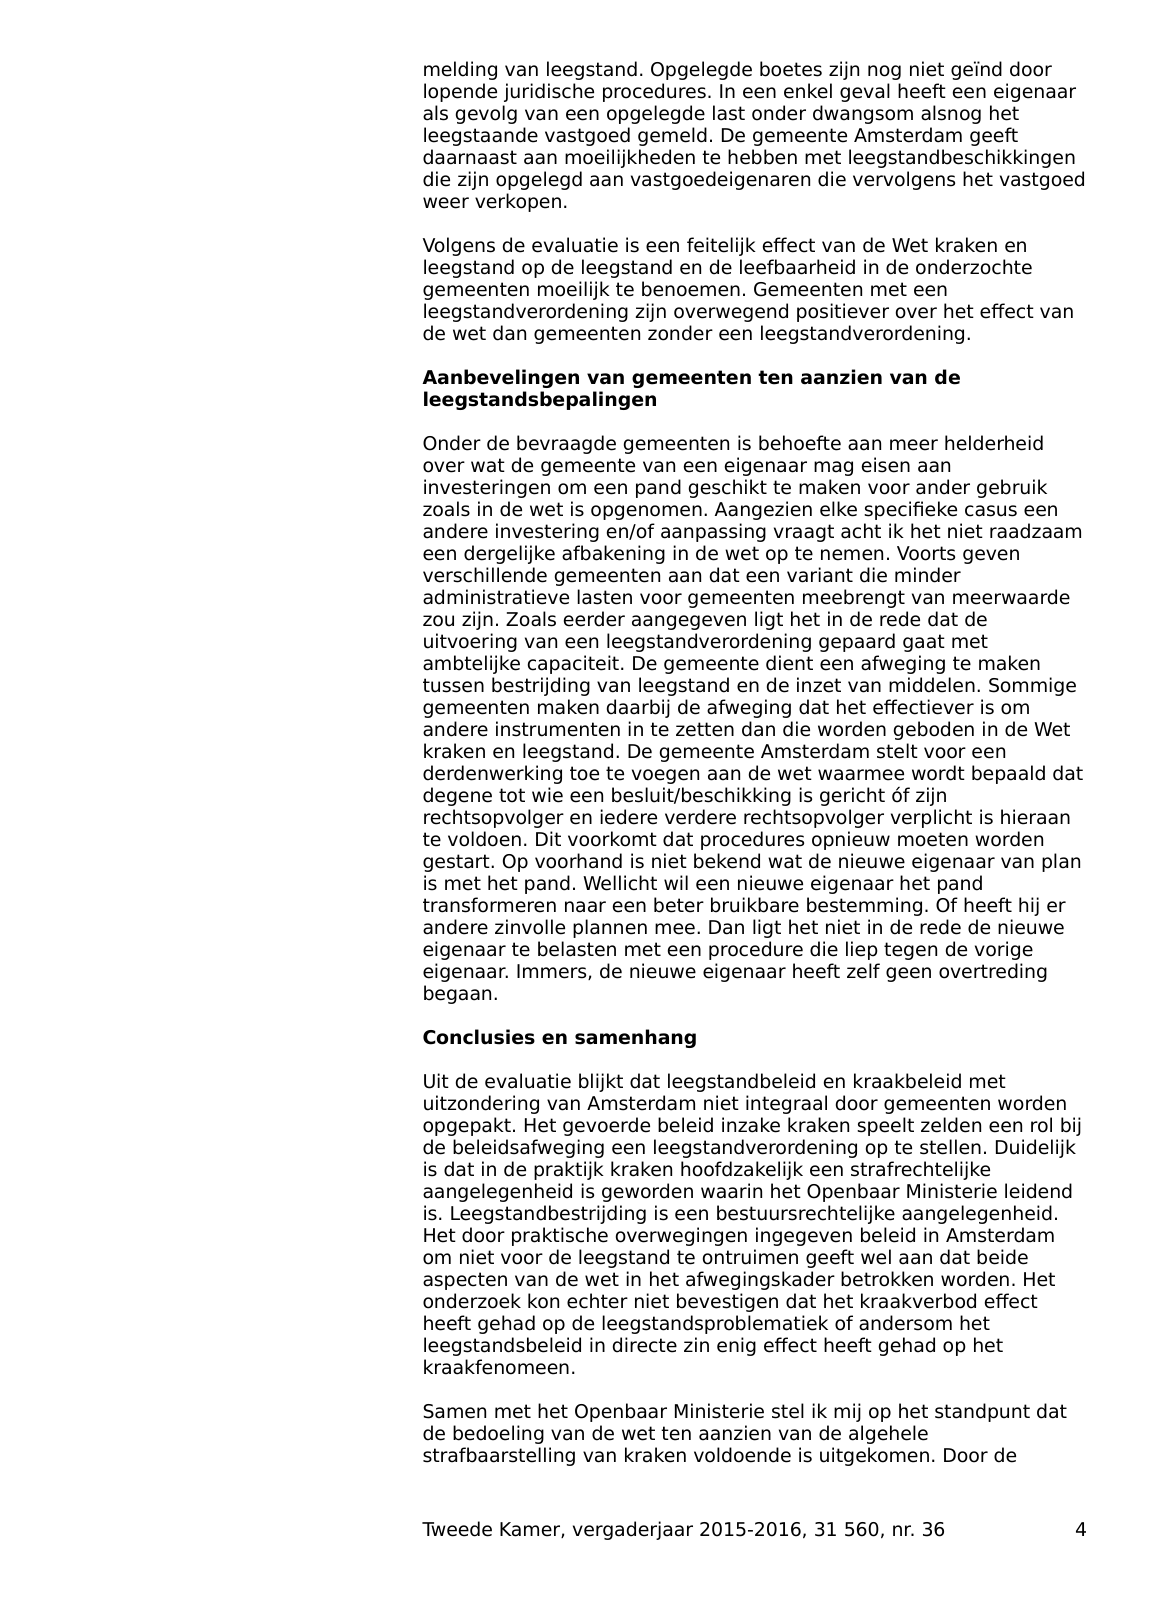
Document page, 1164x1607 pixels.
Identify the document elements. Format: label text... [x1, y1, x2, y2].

text melding van leegstand. Opgelegde boetes zijn nog niet geïnd door lopende juridische procedures. In een enkel geval heeft een eigenaar als gevolg van een opgelegde last onder dwangsom alsnog het leegstaande vastgoed gemeld. De gemeente Amsterdam geeft daarnaast aan moeilijkheden te hebben met leegstandbeschikkingen die zijn opgelegd aan vastgoedeigenaren die vervolgens het vastgoed weer verkopen. [422, 59, 1087, 213]
subtitle Aanbevelingen van gemeenten ten aanzien van de leegstandsbepalingen [422, 367, 1087, 411]
text Uit de evaluatie blijkt dat leegstandbeleid en kraakbeleid met uitzondering van Amsterdam niet integraal door gemeenten worden opgepakt. Het gevoerde beleid inzake kraken speelt zelden een rol bij de beleidsafweging een leegstandverordening op te stellen. Duidelijk is dat in de praktijk kraken hoofdzakelijk een strafrechtelijke aangelegenheid is geworden waarin het Openbaar Ministerie leidend is. Leegstandbestrijding is een bestuursrechtelijke aangelegenheid. Het door praktische overwegingen ingegeven beleid in Amsterdam om niet voor de leegstand te ontruimen geeft wel aan dat beide aspecten van de wet in het afwegingskader betrokken worden. Het onderzoek kon echter niet bevestigen dat het kraakverbod effect heeft gehad op de leegstandsproblematiek of andersom het leegstandsbeleid in directe zin enig effect heeft gehad op het kraakfenomeen. [422, 1071, 1087, 1379]
text Onder de bevraagde gemeenten is behoefte aan meer helderheid over wat de gemeente van een eigenaar mag eisen aan investeringen om een pand geschikt te maken voor ander gebruik zoals in de wet is opgenomen. Aangezien elke specifieke casus een andere investering en/of aanpassing vraagt acht ik het niet raadzaam een dergelijke afbakening in de wet op te nemen. Voorts geven verschillende gemeenten aan dat een variant die minder administratieve lasten voor gemeenten meebrengt van meerwaarde zou zijn. Zoals eerder aangegeven ligt het in de rede dat de uitvoering van een leegstandverordening gepaard gaat met ambtelijke capaciteit. De gemeente dient een afweging te maken tussen bestrijding van leegstand en de inzet van middelen. Sommige gemeenten maken daarbij de afweging dat het effectiever is om andere instrumenten in te zetten dan die worden geboden in de Wet kraken en leegstand. De gemeente Amsterdam stelt voor een derdenwerking toe te voegen aan de wet waarmee wordt bepaald dat degene tot wie een besluit/beschikking is gericht óf zijn rechtsopvolger en iedere verdere rechtsopvolger verplicht is hieraan te voldoen. Dit voorkomt dat procedures opnieuw moeten worden gestart. Op voorhand is niet bekend wat de nieuwe eigenaar van plan is met het pand. Wellicht wil een nieuwe eigenaar het pand transformeren naar een beter bruikbare bestemming. Of heeft hij er andere zinvolle plannen mee. Dan ligt het niet in de rede de nieuwe eigenaar te belasten met een procedure die liep tegen de vorige eigenaar. Immers, de nieuwe eigenaar heeft zelf geen overtreding begaan. [422, 433, 1087, 1005]
subtitle Conclusies en samenhang [422, 1027, 1087, 1049]
text Samen met het Openbaar Ministerie stel ik mij op het standpunt dat de bedoeling van de wet ten aanzien van de algehele strafbaarstelling van kraken voldoende is uitgekomen. Door de [422, 1401, 1087, 1467]
text Volgens de evaluatie is een feitelijk effect van de Wet kraken en leegstand op de leegstand en de leefbaarheid in de onderzochte gemeenten moeilijk te benoemen. Gemeenten met een leegstandverordening zijn overwegend positiever over het effect van de wet dan gemeenten zonder een leegstandverordening. [422, 235, 1087, 345]
